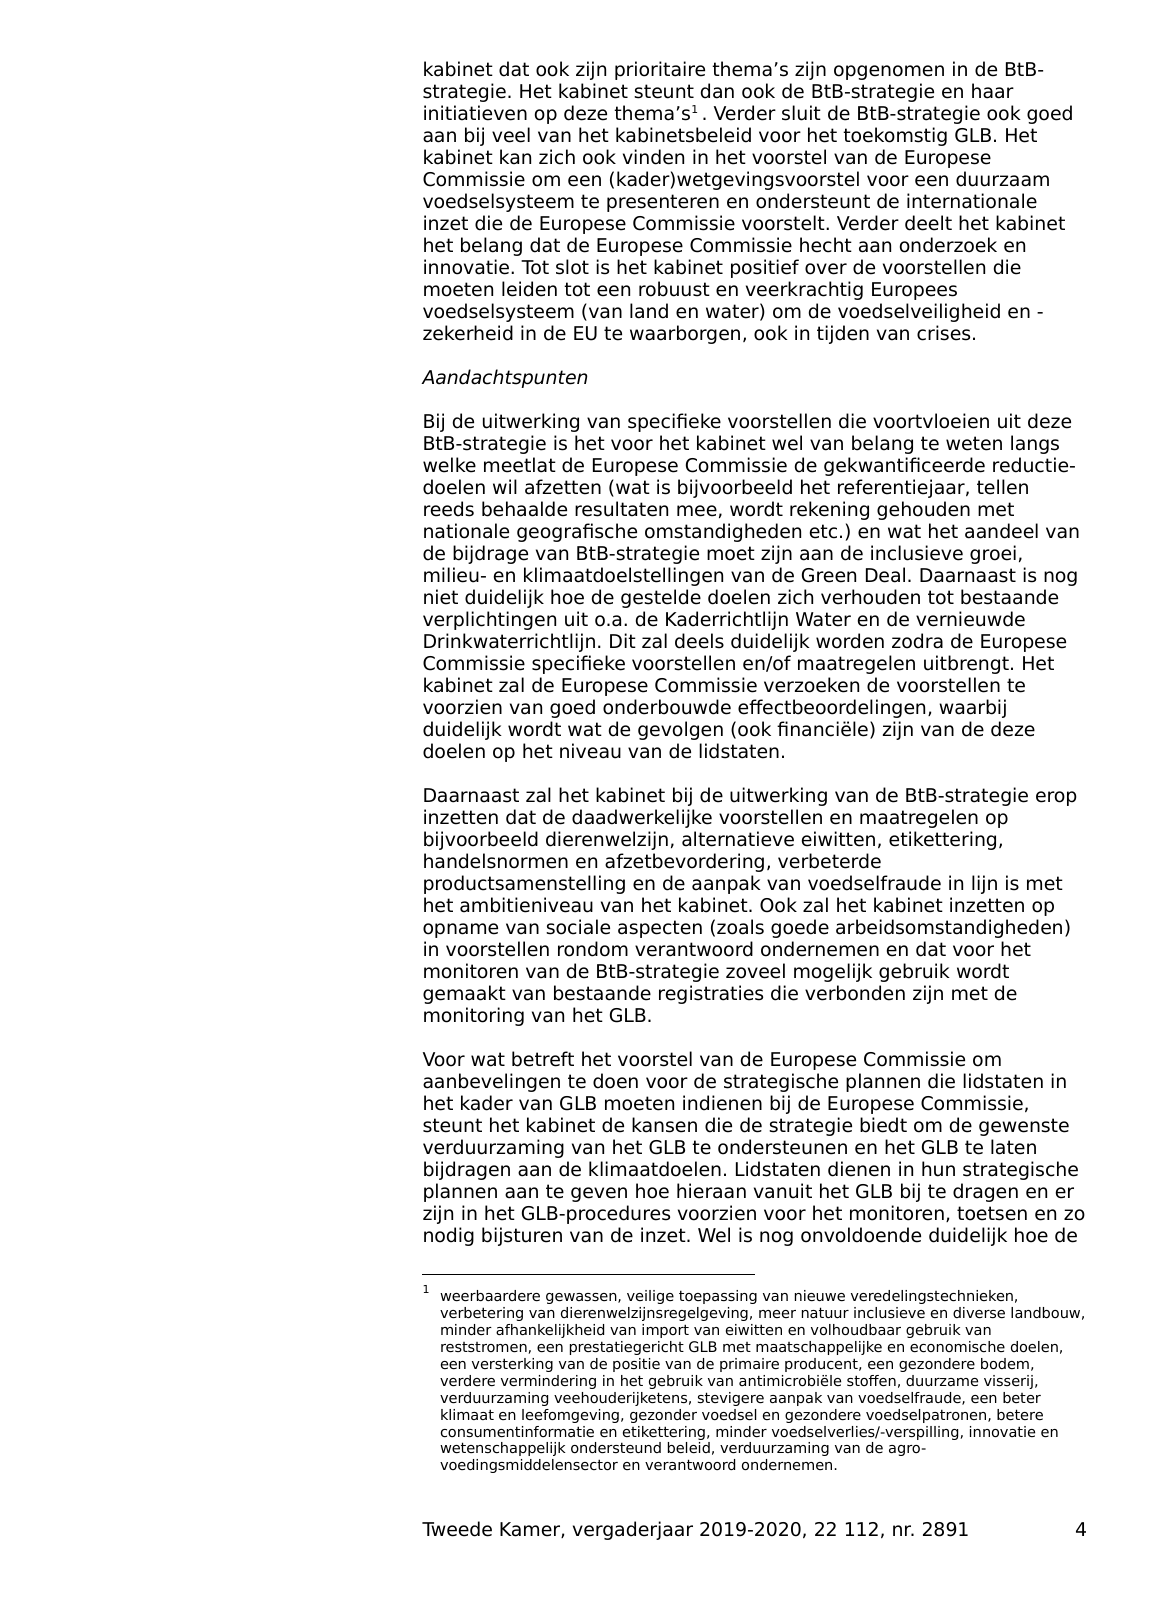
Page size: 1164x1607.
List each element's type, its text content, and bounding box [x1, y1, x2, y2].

text Daarnaast zal het kabinet bij de uitwerking van de BtB-strategie erop inzetten dat de daadwerkelijke voorstellen en maatregelen op bijvoorbeeld dierenwelzijn, alternatieve eiwitten, etikettering, handelsnormen en afzetbevordering, verbeterde productsamenstelling en de aanpak van voedselfraude in lijn is met het ambitieniveau van het kabinet. Ook zal het kabinet inzetten op opname van sociale aspecten (zoals goede arbeidsomstandigheden) in voorstellen rondom verantwoord ondernemen en dat voor het monitoren van de BtB-strategie zoveel mogelijk gebruik wordt gemaakt van bestaande registraties die verbonden zijn met de monitoring van het GLB. [422, 785, 1087, 1027]
text Bij de uitwerking van specifieke voorstellen die voortvloeien uit deze BtB-strategie is het voor het kabinet wel van belang te weten langs welke meetlat de Europese Commissie de gekwantificeerde reductie-doelen wil afzetten (wat is bijvoorbeeld het referentiejaar, tellen reeds behaalde resultaten mee, wordt rekening gehouden met nationale geografische omstandigheden etc.) en wat het aandeel van de bijdrage van BtB-strategie moet zijn aan de inclusieve groei, milieu- en klimaatdoelstellingen van de Green Deal. Daarnaast is nog niet duidelijk hoe de gestelde doelen zich verhouden tot bestaande verplichtingen uit o.a. de Kaderrichtlijn Water en de vernieuwde Drinkwaterrichtlijn. Dit zal deels duidelijk worden zodra de Europese Commissie specifieke voorstellen en/of maatregelen uitbrengt. Het kabinet zal de Europese Commissie verzoeken de voorstellen te voorzien van goed onderbouwde effectbeoordelingen, waarbij duidelijk wordt wat de gevolgen (ook financiële) zijn van de deze doelen op het niveau van de lidstaten. [422, 411, 1087, 763]
subtitle Aandachtspunten [422, 367, 1087, 389]
text weerbaardere gewassen, veilige toepassing van nieuwe veredelingstechnieken, verbetering van dierenwelzijnsregelgeving, meer natuur inclusieve en diverse landbouw, minder afhankelijkheid van import van eiwitten en volhoudbaar gebruik van reststromen, een prestatiegericht GLB met maatschappelijke en economische doelen, een versterking van de positie van de primaire producent, een gezondere bodem, verdere vermindering in het gebruik van antimicrobiële stoffen, duurzame visserij, verduurzaming veehouderijketens, stevigere aanpak van voedselfraude, een beter klimaat en leefomgeving, gezonder voedsel en gezondere voedselpatronen, betere consumentinformatie en etikettering, minder voedselverlies/-verspilling, innovatie en wetenschappelijk ondersteund beleid, verduurzaming van de agro-voedingsmiddelensector en verantwoord ondernemen. [422, 1283, 1087, 1474]
text kabinet dat ook zijn prioritaire thema’s zijn opgenomen in de BtB-strategie. Het kabinet steunt dan ook de BtB-strategie en haar initiatieven op deze thema’s. Verder sluit de BtB-strategie ook goed aan bij veel van het kabinetsbeleid voor het toekomstig GLB. Het kabinet kan zich ook vinden in het voorstel van de Europese Commissie om een (kader)wetgevingsvoorstel voor een duurzaam voedselsysteem te presenteren en ondersteunt de internationale inzet die de Europese Commissie voorstelt. Verder deelt het kabinet het belang dat de Europese Commissie hecht aan onderzoek en innovatie. Tot slot is het kabinet positief over de voorstellen die moeten leiden tot een robuust en veerkrachtig Europees voedselsysteem (van land en water) om de voedselveiligheid en -zekerheid in de EU te waarborgen, ook in tijden van crises. [422, 59, 1087, 345]
text Voor wat betreft het voorstel van de Europese Commissie om aanbevelingen te doen voor de strategische plannen die lidstaten in het kader van GLB moeten indienen bij de Europese Commissie, steunt het kabinet de kansen die de strategie biedt om de gewenste verduurzaming van het GLB te ondersteunen en het GLB te laten bijdragen aan de klimaatdoelen. Lidstaten dienen in hun strategische plannen aan te geven hoe hieraan vanuit het GLB bij te dragen en er zijn in het GLB-procedures voorzien voor het monitoren, toetsen en zo nodig bijsturen van de inzet. Wel is nog onvoldoende duidelijk hoe de [422, 1049, 1087, 1247]
